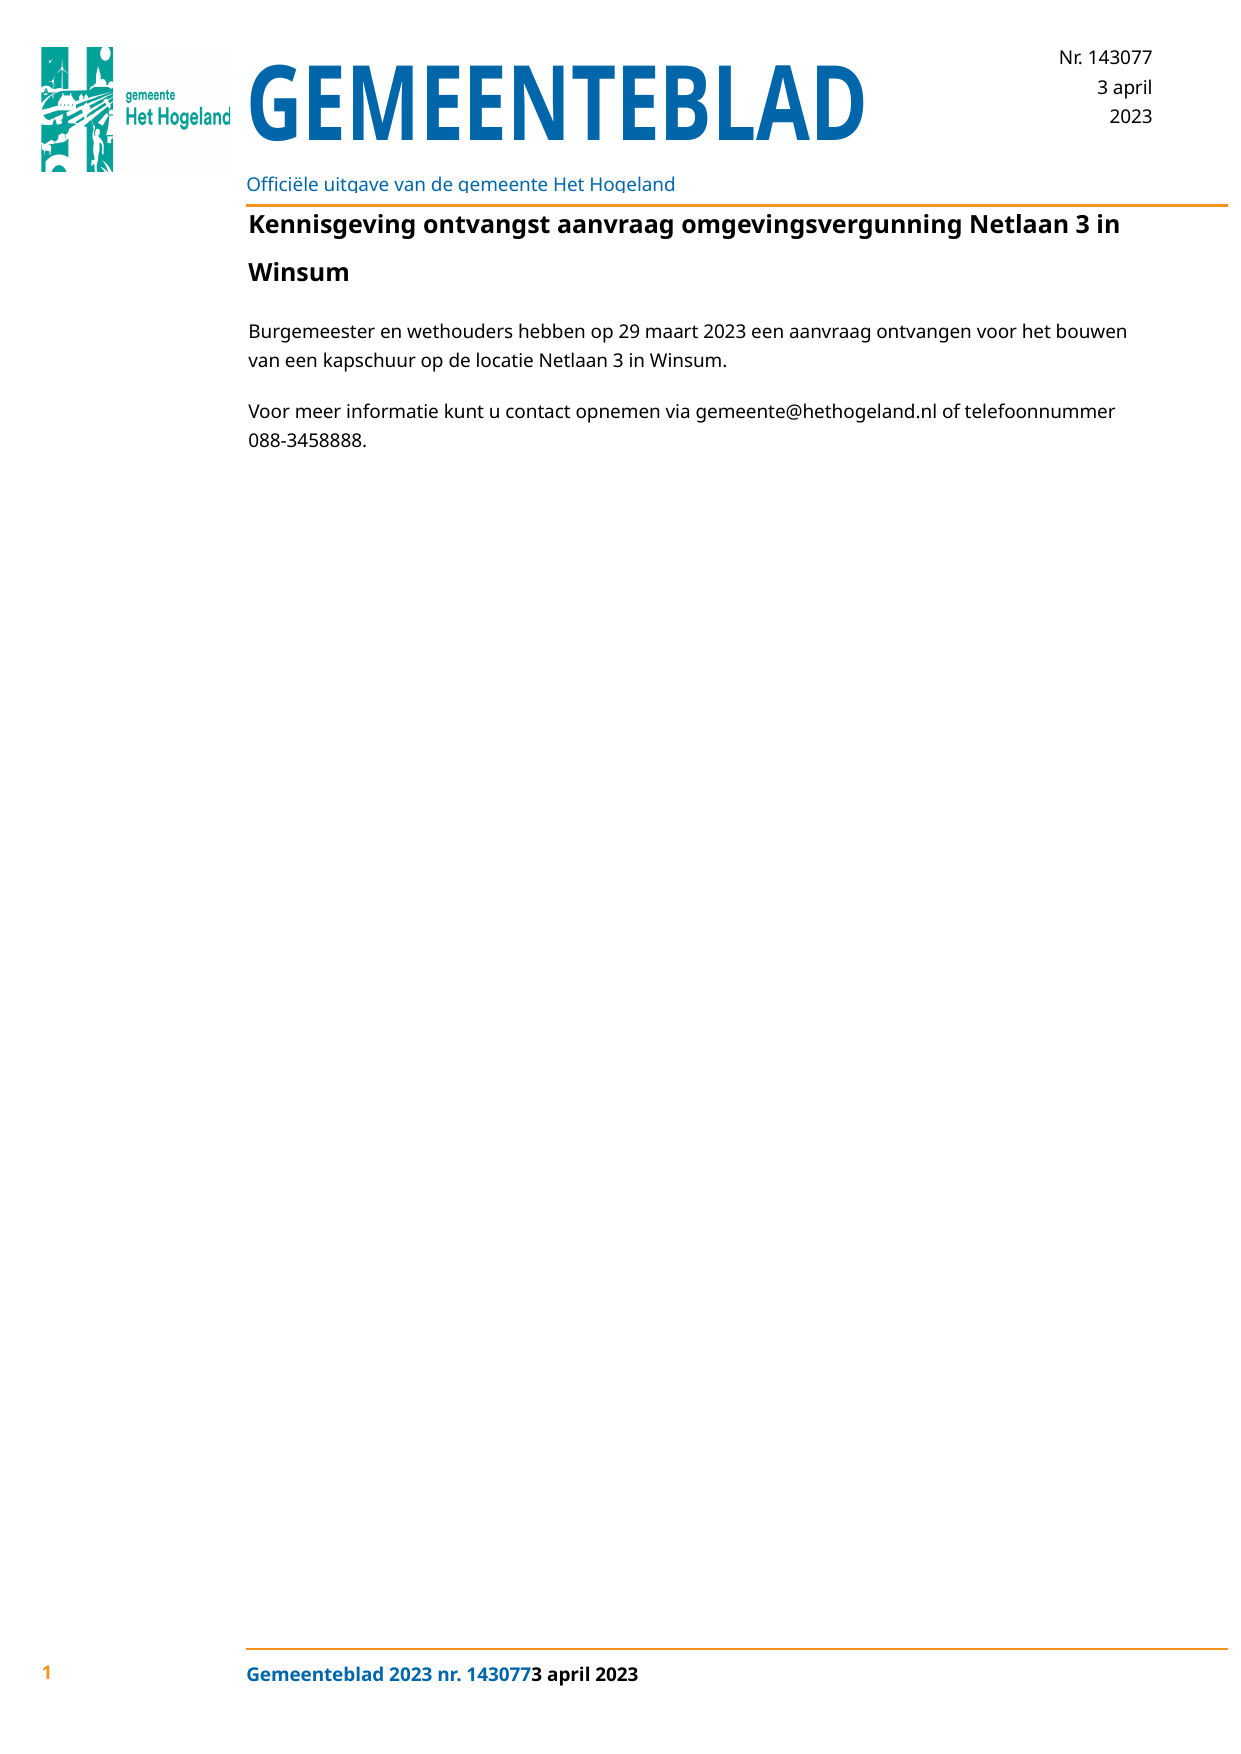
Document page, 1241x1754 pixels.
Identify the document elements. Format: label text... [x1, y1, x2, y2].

text Kennisgeving ontvangst aanvraag omgevingsvergunning Netlaan 3 in Winsum [248, 207, 1152, 288]
text Burgemeester en wethouders hebben op 29 maart 2023 een aanvraag ontvangen voor het bouwen van een kapschuur op de locatie Netlaan 3 in Winsum. [248, 318, 1152, 373]
picture [41, 47, 231, 172]
text Voor meer informatie kunt u contact opnemen via gemeente@hethogeland.nl of telefoonnummer 088-3458888. [248, 398, 1152, 453]
